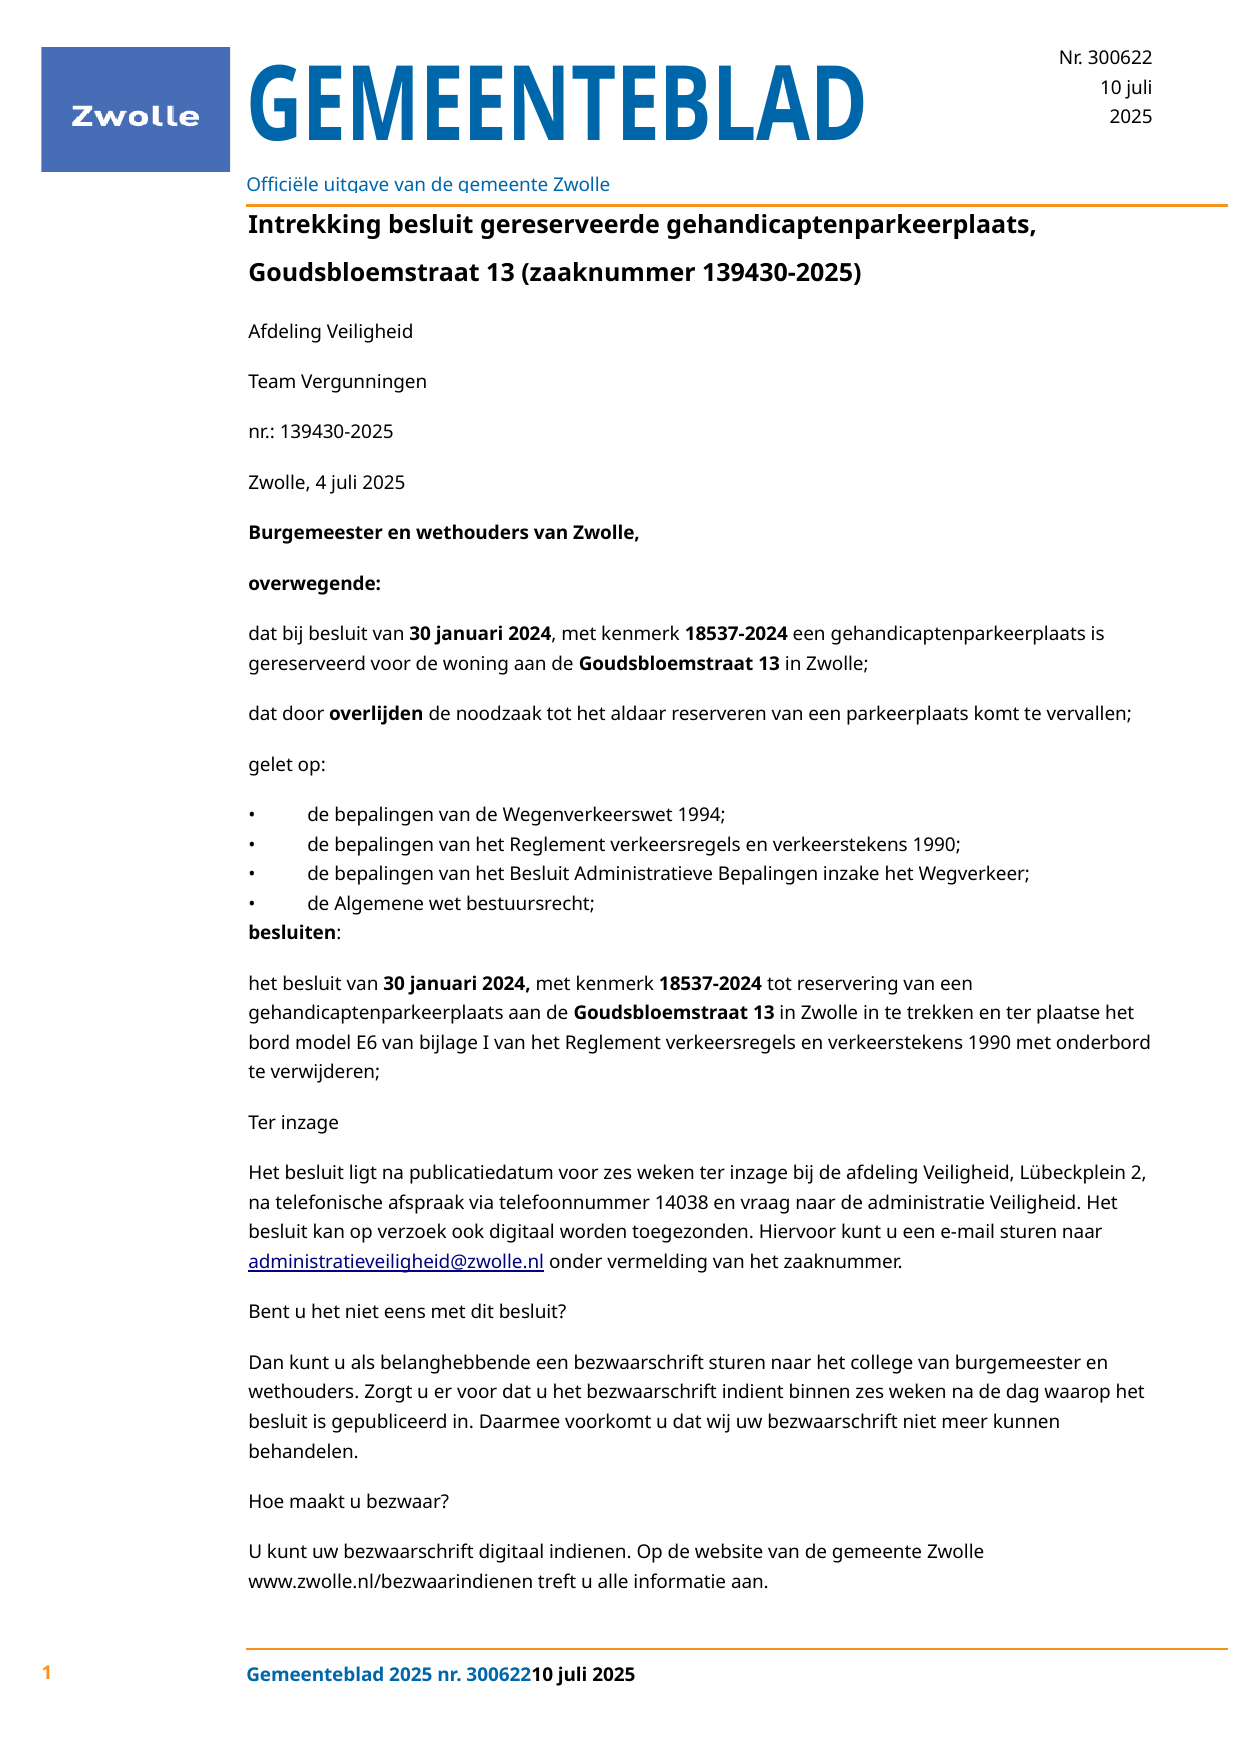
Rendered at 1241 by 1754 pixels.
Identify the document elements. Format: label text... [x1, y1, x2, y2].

list de bepalingen van het Besluit Administratieve Bepalingen inzake het Wegverkeer; [248, 860, 1152, 886]
list de bepalingen van de Wegenverkeerswet 1994; [248, 801, 1152, 827]
picture [41, 47, 231, 172]
text Afdeling Veiligheid [248, 318, 1152, 344]
text dat door overlijden de noodzaak tot het aldaar reserveren van een parkeerplaats komt te vervallen; [248, 700, 1152, 726]
list de bepalingen van het Reglement verkeersregels en verkeerstekens 1990; [248, 831, 1152, 857]
text Ter inzage [248, 1109, 1152, 1135]
text het besluit van 30 januari 2024, met kenmerk 18537-2024 tot reservering van een gehandicaptenparkeerplaats aan de Goudsbloemstraat 13 in Zwolle in te trekken en ter plaatse het bord model E6 van bijlage I van het Reglement verkeersregels en verkeerstekens 1990 met onderbord te verwijderen; [248, 970, 1152, 1084]
text Dan kunt u als belanghebbende een bezwaarschrift sturen naar het college van burgemeester en wethouders. Zorgt u er voor dat u het bezwaarschrift indient binnen zes weken na de dag waarop het besluit is gepubliceerd in. Daarmee voorkomt u dat wij uw bezwaarschrift niet meer kunnen behandelen. [248, 1349, 1152, 1464]
text besluiten: [248, 919, 1152, 945]
list de Algemene wet bestuursrecht; [248, 890, 1152, 916]
text gelet op: [248, 751, 1152, 777]
text Team Vergunningen [248, 368, 1152, 394]
text Het besluit ligt na publicatiedatum voor zes weken ter inzage bij de afdeling Veiligheid, Lübeckplein 2, na telefonische afspraak via telefoonnummer 14038 en vraag naar de administratie Veiligheid. Het besluit kan op verzoek ook digitaal worden toegezonden. Hiervoor kunt u een e-mail sturen naar administratieveiligheid@zwolle.nl onder vermelding van het zaaknummer. [248, 1159, 1152, 1274]
text Intrekking besluit gereserveerde gehandicaptenparkeerplaats, Goudsbloemstraat 13 (zaaknummer 139430-2025) [248, 207, 1152, 288]
text nr.: 139430-2025 [248, 419, 1152, 444]
text Bent u het niet eens met dit besluit? [248, 1299, 1152, 1324]
text overwegende: [248, 570, 1152, 596]
text Burgemeester en wethouders van Zwolle, [248, 519, 1152, 545]
text Hoe maakt u bezwaar? [248, 1488, 1152, 1514]
text U kunt uw bezwaarschrift digitaal indienen. Op de website van de gemeente Zwolle www.zwolle.nl/bezwaarindienen treft u alle informatie aan. [248, 1539, 1152, 1594]
text Zwolle, 4 juli 2025 [248, 469, 1152, 495]
text dat bij besluit van 30 januari 2024, met kenmerk 18537-2024 een gehandicaptenparkeerplaats is gereserveerd voor de woning aan de Goudsbloemstraat 13 in Zwolle; [248, 620, 1152, 676]
